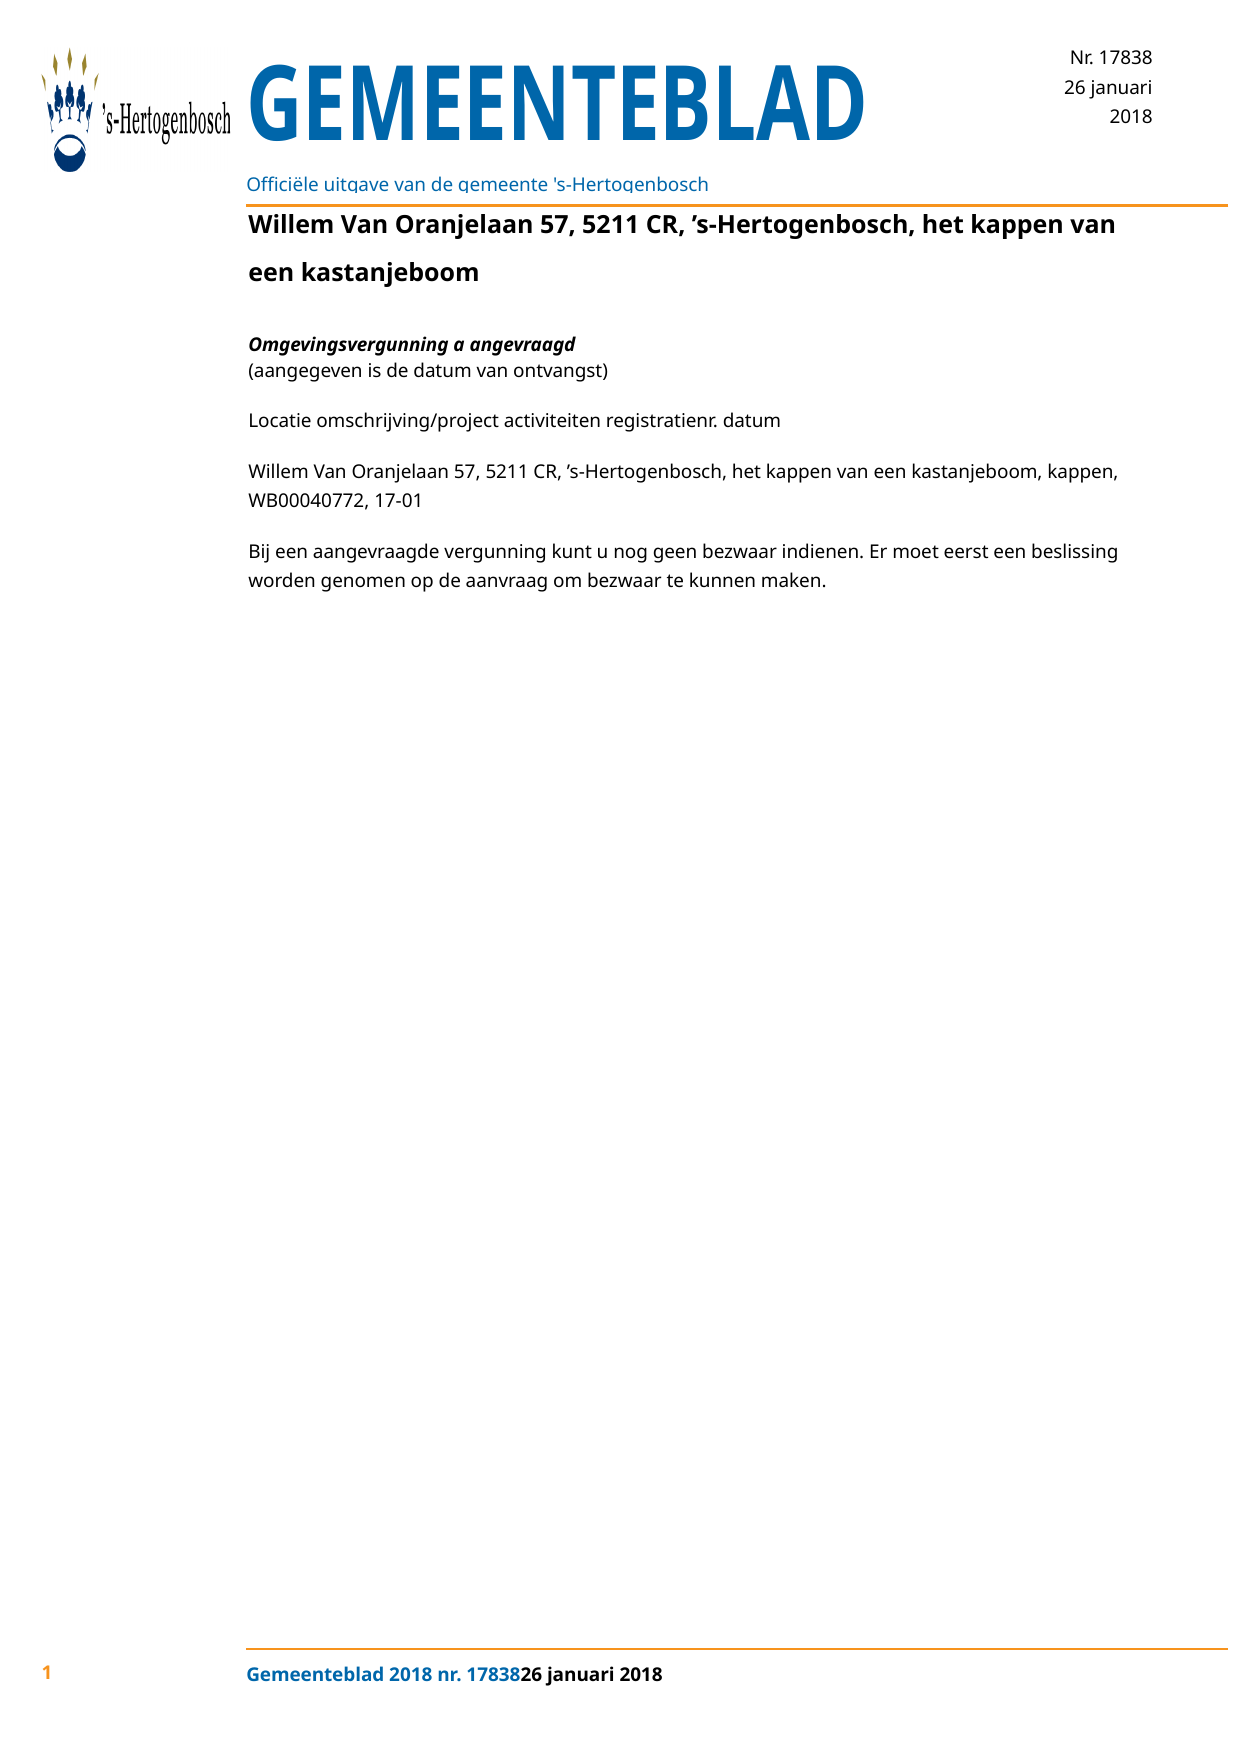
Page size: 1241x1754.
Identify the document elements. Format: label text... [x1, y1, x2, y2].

text Willem Van Oranjelaan 57, 5211 CR, ’s-Hertogenbosch, het kappen van een kastanjeboom, kappen, WB00040772, 17-01 [248, 458, 1152, 513]
text Bij een aangevraagde vergunning kunt u nog geen bezwaar indienen. Er moet eerst een beslissing worden genomen op de aanvraag om bezwaar te kunnen maken. [248, 538, 1152, 593]
text (aangegeven is de datum van ontvangst) [248, 357, 1152, 383]
picture [41, 47, 231, 172]
text Locatie omschrijving/project activiteiten registratienr. datum [248, 408, 1152, 433]
text Willem Van Oranjelaan 57, 5211 CR, ’s-Hertogenbosch, het kappen van een kastanjeboom [248, 207, 1152, 288]
text Omgevingsvergunning a angevraagd [248, 331, 1152, 357]
